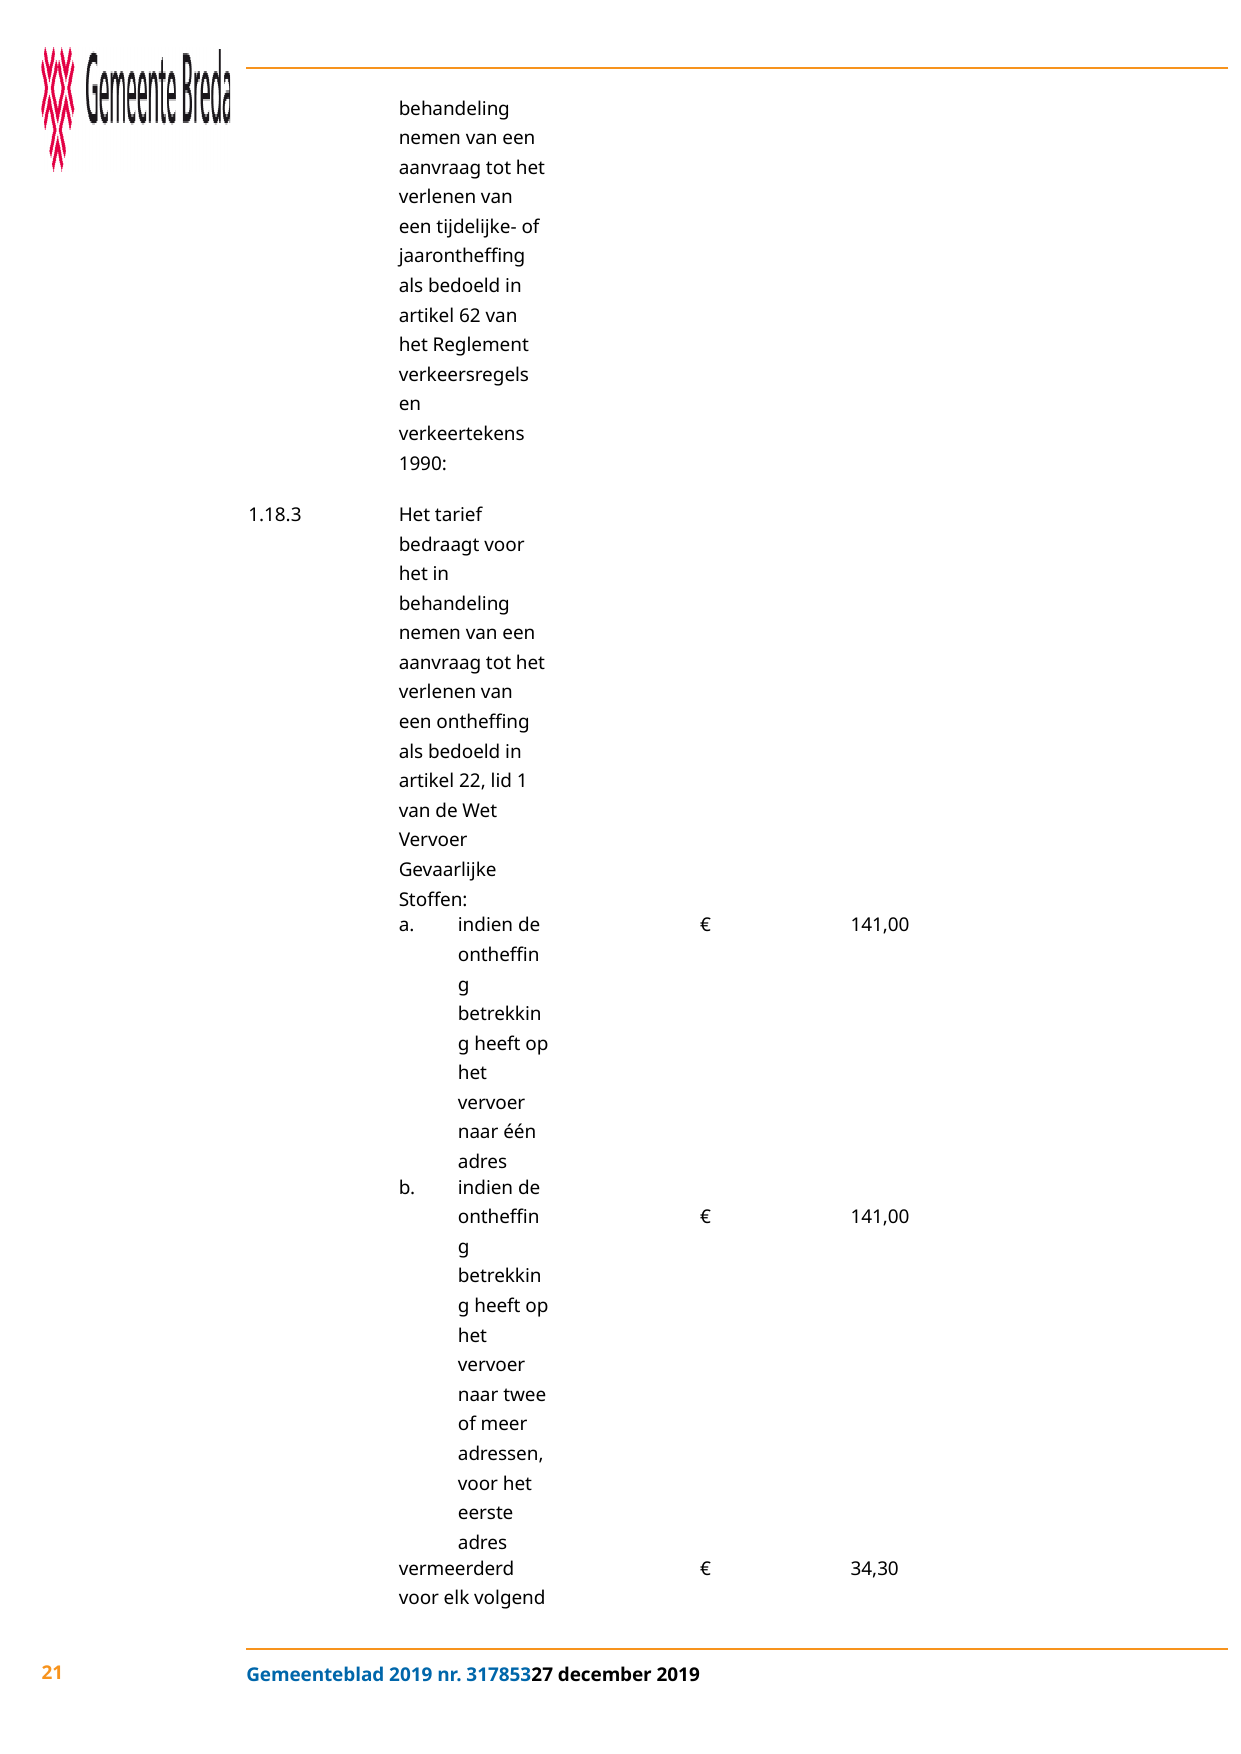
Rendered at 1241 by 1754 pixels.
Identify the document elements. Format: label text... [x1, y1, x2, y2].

table_cell [549, 1174, 700, 1555]
table_cell indien de ontheffing betrekking heeft op het vervoer naar één adres [399, 912, 549, 1174]
table_cell [700, 501, 850, 912]
table_cell [549, 1555, 700, 1610]
table_cell vermeerderd voor elk volgend [399, 1555, 549, 1610]
table_cell behandeling nemen van een aanvraag tot het verlenen van een tijdelijke- of jaarontheffing als bedoeld in artikel 62 van het Reglement verkeersregels en verkeertekens 1990: [399, 95, 549, 476]
table_cell [850, 501, 1001, 912]
picture [41, 47, 231, 172]
table_cell € [700, 912, 850, 1174]
table_cell 34,30 [850, 1555, 1001, 1610]
table_cell indien de ontheffing betrekking heeft op het vervoer naar twee of meer adressen, voor het eerste adres [399, 1174, 549, 1555]
table_cell [248, 95, 398, 476]
table_cell € [700, 1174, 850, 1555]
table_cell [549, 501, 700, 912]
table_cell [399, 476, 549, 501]
table_cell [248, 912, 398, 1174]
table_cell [549, 912, 700, 1174]
table_cell [248, 1174, 398, 1555]
table_cell [850, 476, 1001, 501]
table_cell € [700, 1555, 850, 1610]
table_cell [700, 95, 850, 476]
table_cell 141,00 [850, 912, 1001, 1174]
table_cell [700, 476, 850, 501]
table_cell Het tarief bedraagt voor het in behandeling nemen van een aanvraag tot het verlenen van een ontheffing als bedoeld in artikel 22, lid 1 van de Wet Vervoer Gevaarlijke Stoffen: [399, 501, 549, 912]
table_cell [248, 1555, 398, 1610]
table_cell [549, 95, 700, 476]
table_cell [850, 95, 1001, 476]
table_cell 141,00 [850, 1174, 1001, 1555]
table_cell [248, 476, 398, 501]
table_cell 1.18.3 [248, 501, 398, 912]
table_cell [549, 476, 700, 501]
